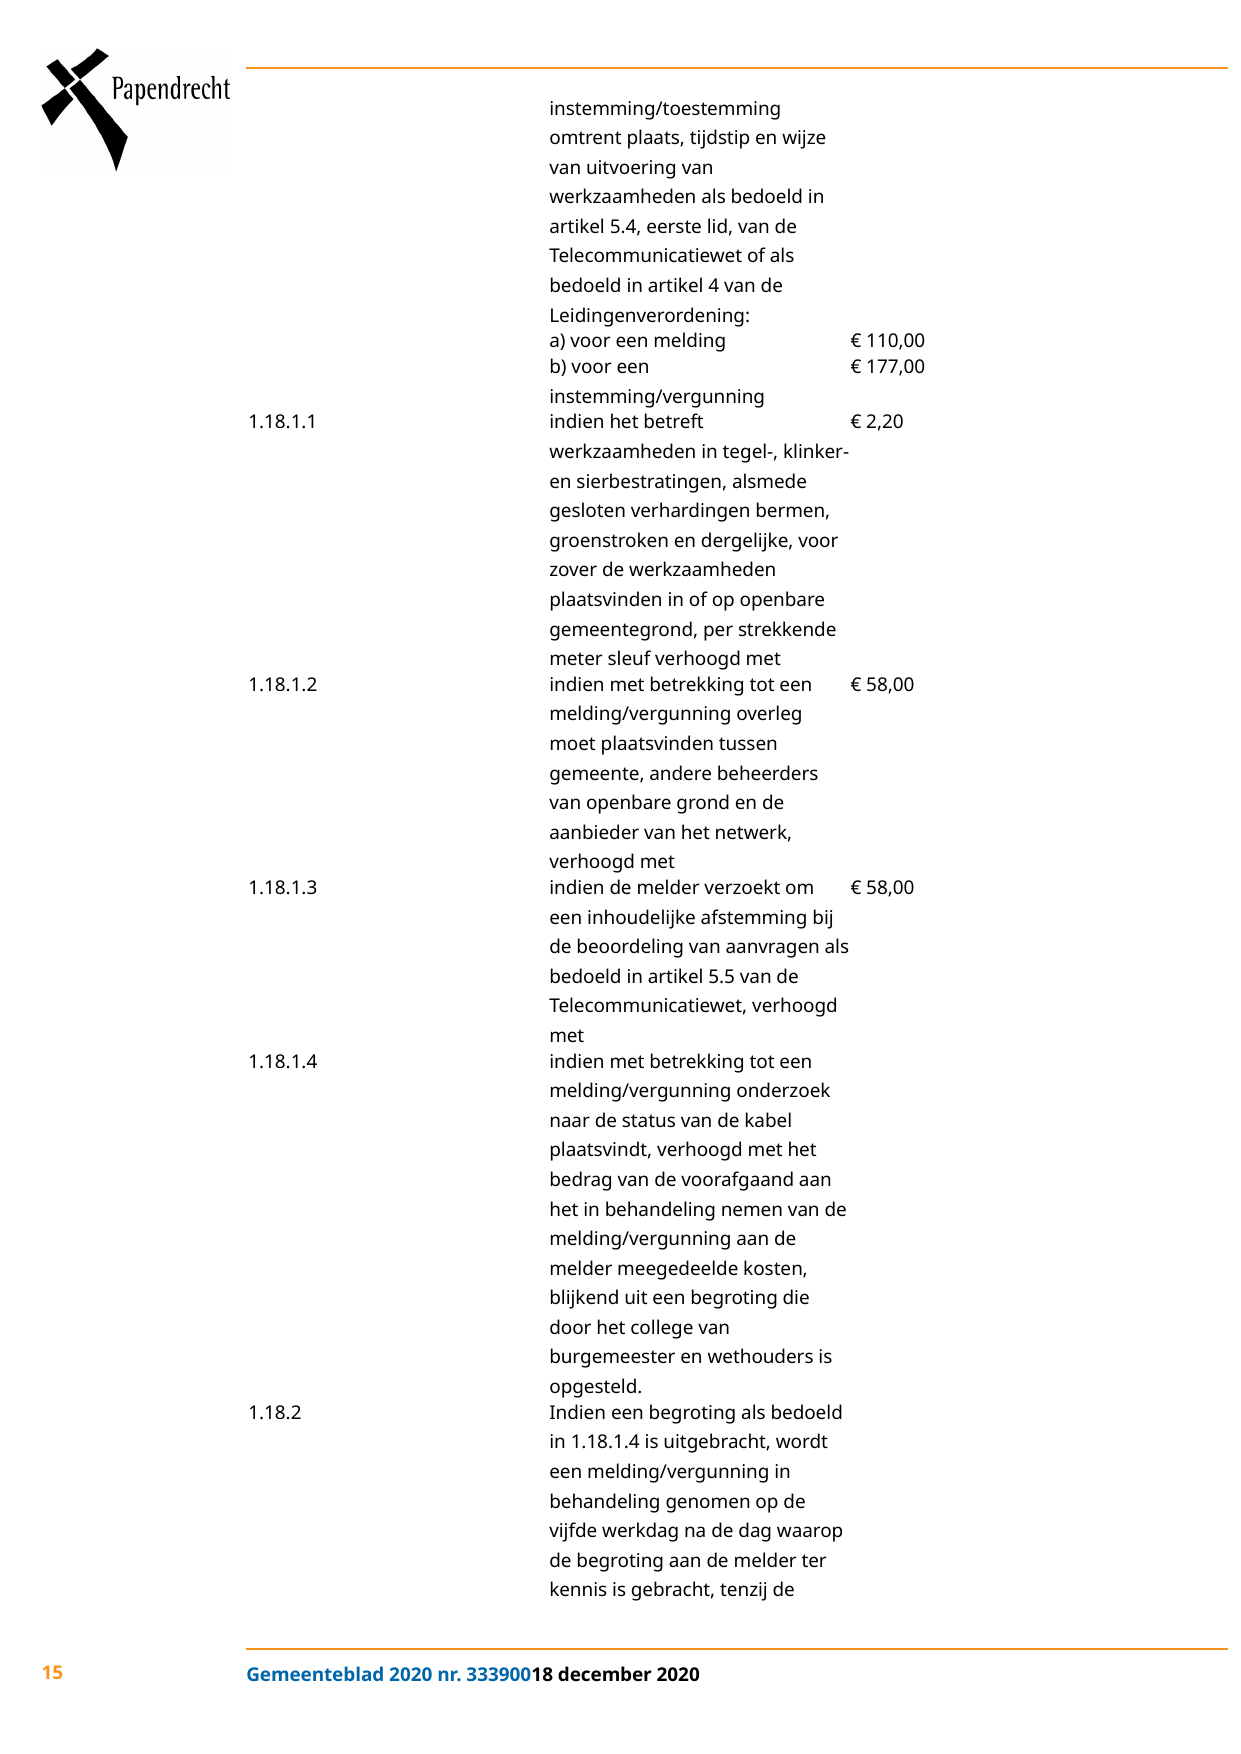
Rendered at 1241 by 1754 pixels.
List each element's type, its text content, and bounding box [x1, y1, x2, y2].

picture [41, 47, 231, 172]
table_cell a) voor een melding [549, 328, 850, 353]
table_cell € 58,00 [850, 874, 1152, 1048]
table_cell [850, 1048, 1152, 1399]
table_cell 1.18.1.2 [248, 671, 549, 874]
table_cell € 2,20 [850, 409, 1152, 671]
table_header [248, 95, 549, 328]
table_cell € 110,00 [850, 328, 1152, 353]
table_cell indien het betreft werkzaamheden in tegel-, klinker- en sierbestratingen, alsmede gesloten verhardingen bermen, groenstroken en dergelijke, voor zover de werkzaamheden plaatsvinden in of op openbare gemeentegrond, per strekkende meter sleuf verhoogd met [549, 409, 850, 671]
table_header instemming/toestemming omtrent plaats, tijdstip en wijze van uitvoering van werkzaamheden als bedoeld in artikel 5.4, eerste lid, van de Telecommunicatiewet of als bedoeld in artikel 4 van de Leidingenverordening: [549, 95, 850, 328]
table_cell 1.18.1.4 [248, 1048, 549, 1399]
table_cell € 177,00 [850, 353, 1152, 409]
table_header [850, 95, 1152, 328]
table_cell € 58,00 [850, 671, 1152, 874]
table_cell 1.18.2 [248, 1399, 549, 1602]
table_cell Indien een begroting als bedoeld in 1.18.1.4 is uitgebracht, wordt een melding/vergunning in behandeling genomen op de vijfde werkdag na de dag waarop de begroting aan de melder ter kennis is gebracht, tenzij de [549, 1399, 850, 1602]
table_cell 1.18.1.3 [248, 874, 549, 1048]
table_cell indien met betrekking tot een melding/vergunning overleg moet plaatsvinden tussen gemeente, andere beheerders van openbare grond en de aanbieder van het netwerk, verhoogd met [549, 671, 850, 874]
table_cell b) voor een instemming/vergunning [549, 353, 850, 409]
table_cell indien de melder verzoekt om een inhoudelijke afstemming bij de beoordeling van aanvragen als bedoeld in artikel 5.5 van de Telecommunicatiewet, verhoogd met [549, 874, 850, 1048]
table_cell 1.18.1.1 [248, 409, 549, 671]
table_cell indien met betrekking tot een melding/vergunning onderzoek naar de status van de kabel plaatsvindt, verhoogd met het bedrag van de voorafgaand aan het in behandeling nemen van de melding/vergunning aan de melder meegedeelde kosten, blijkend uit een begroting die door het college van burgemeester en wethouders is opgesteld. [549, 1048, 850, 1399]
table_cell [248, 328, 549, 353]
table_cell [850, 1399, 1152, 1602]
table_cell [248, 353, 549, 409]
